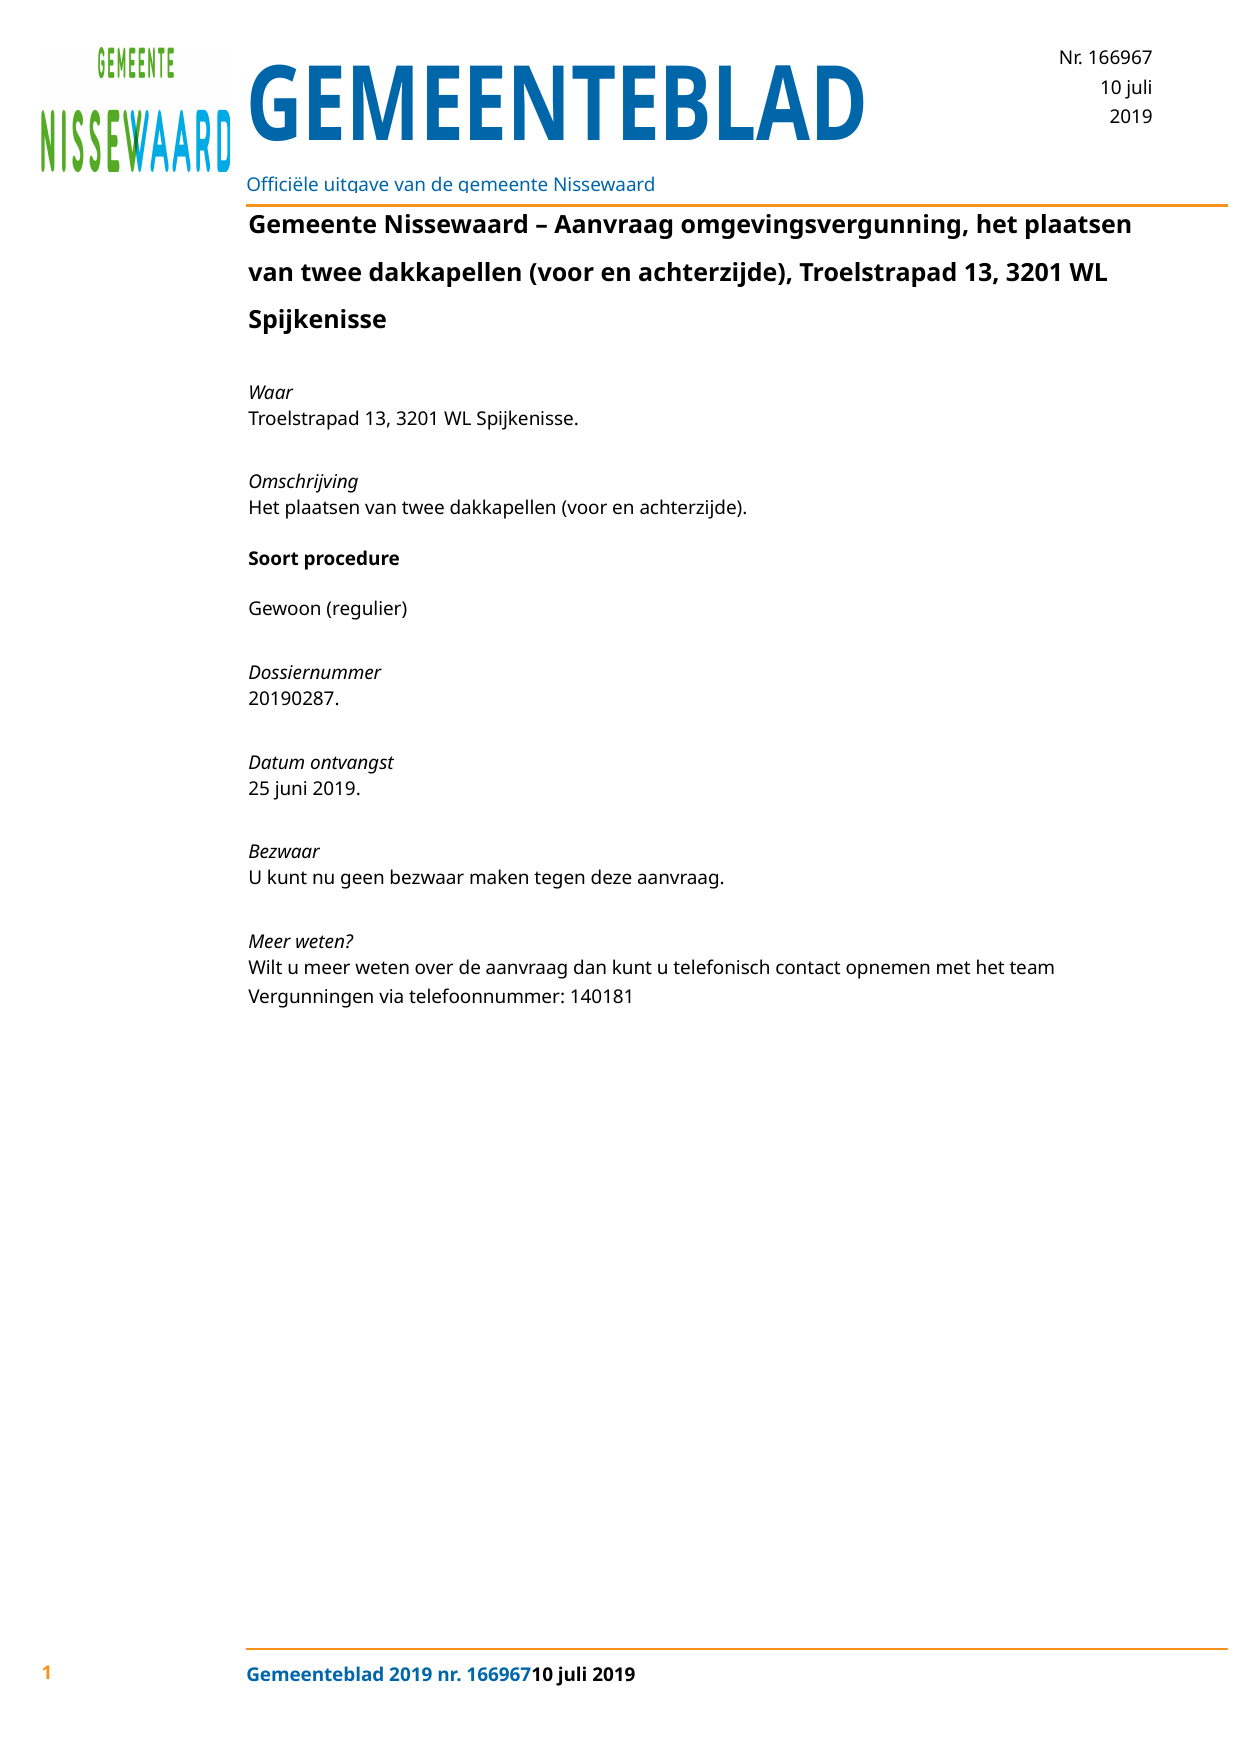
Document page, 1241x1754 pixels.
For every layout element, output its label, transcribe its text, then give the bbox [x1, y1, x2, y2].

text Gewoon (regulier) [248, 595, 1152, 621]
picture [201, 122, 206, 138]
text Omschrijving [248, 469, 1152, 494]
picture [154, 157, 165, 172]
text U kunt nu geen bezwaar maken tegen deze aanvraag. [248, 864, 1152, 890]
text Datum ontvangst [248, 749, 1152, 775]
text Meer weten? [248, 928, 1152, 954]
picture [176, 157, 187, 172]
text Troelstrapad 13, 3201 WL Spijkenisse. [248, 405, 1152, 431]
text 20190287. [248, 685, 1152, 711]
picture [200, 151, 206, 172]
text Dossiernummer [248, 659, 1152, 685]
picture [41, 47, 231, 172]
text Wilt u meer weten over de aanvraag dan kunt u telefonisch contact opnemen met het team Vergunningen via telefoonnummer: 140181 [248, 954, 1152, 1009]
text Waar [248, 379, 1152, 405]
text Soort procedure [248, 545, 1152, 571]
picture [222, 122, 227, 160]
text Gemeente Nissewaard – Aanvraag omgevingsvergunning, het plaatsen van twee dakkapellen (voor en achterzijde), Troelstrapad 13, 3201 WL Spijkenisse [248, 207, 1152, 336]
text Het plaatsen van twee dakkapellen (voor en achterzijde). [248, 494, 1152, 520]
text Bezwaar [248, 839, 1152, 864]
text 25 juni 2019. [248, 775, 1152, 800]
